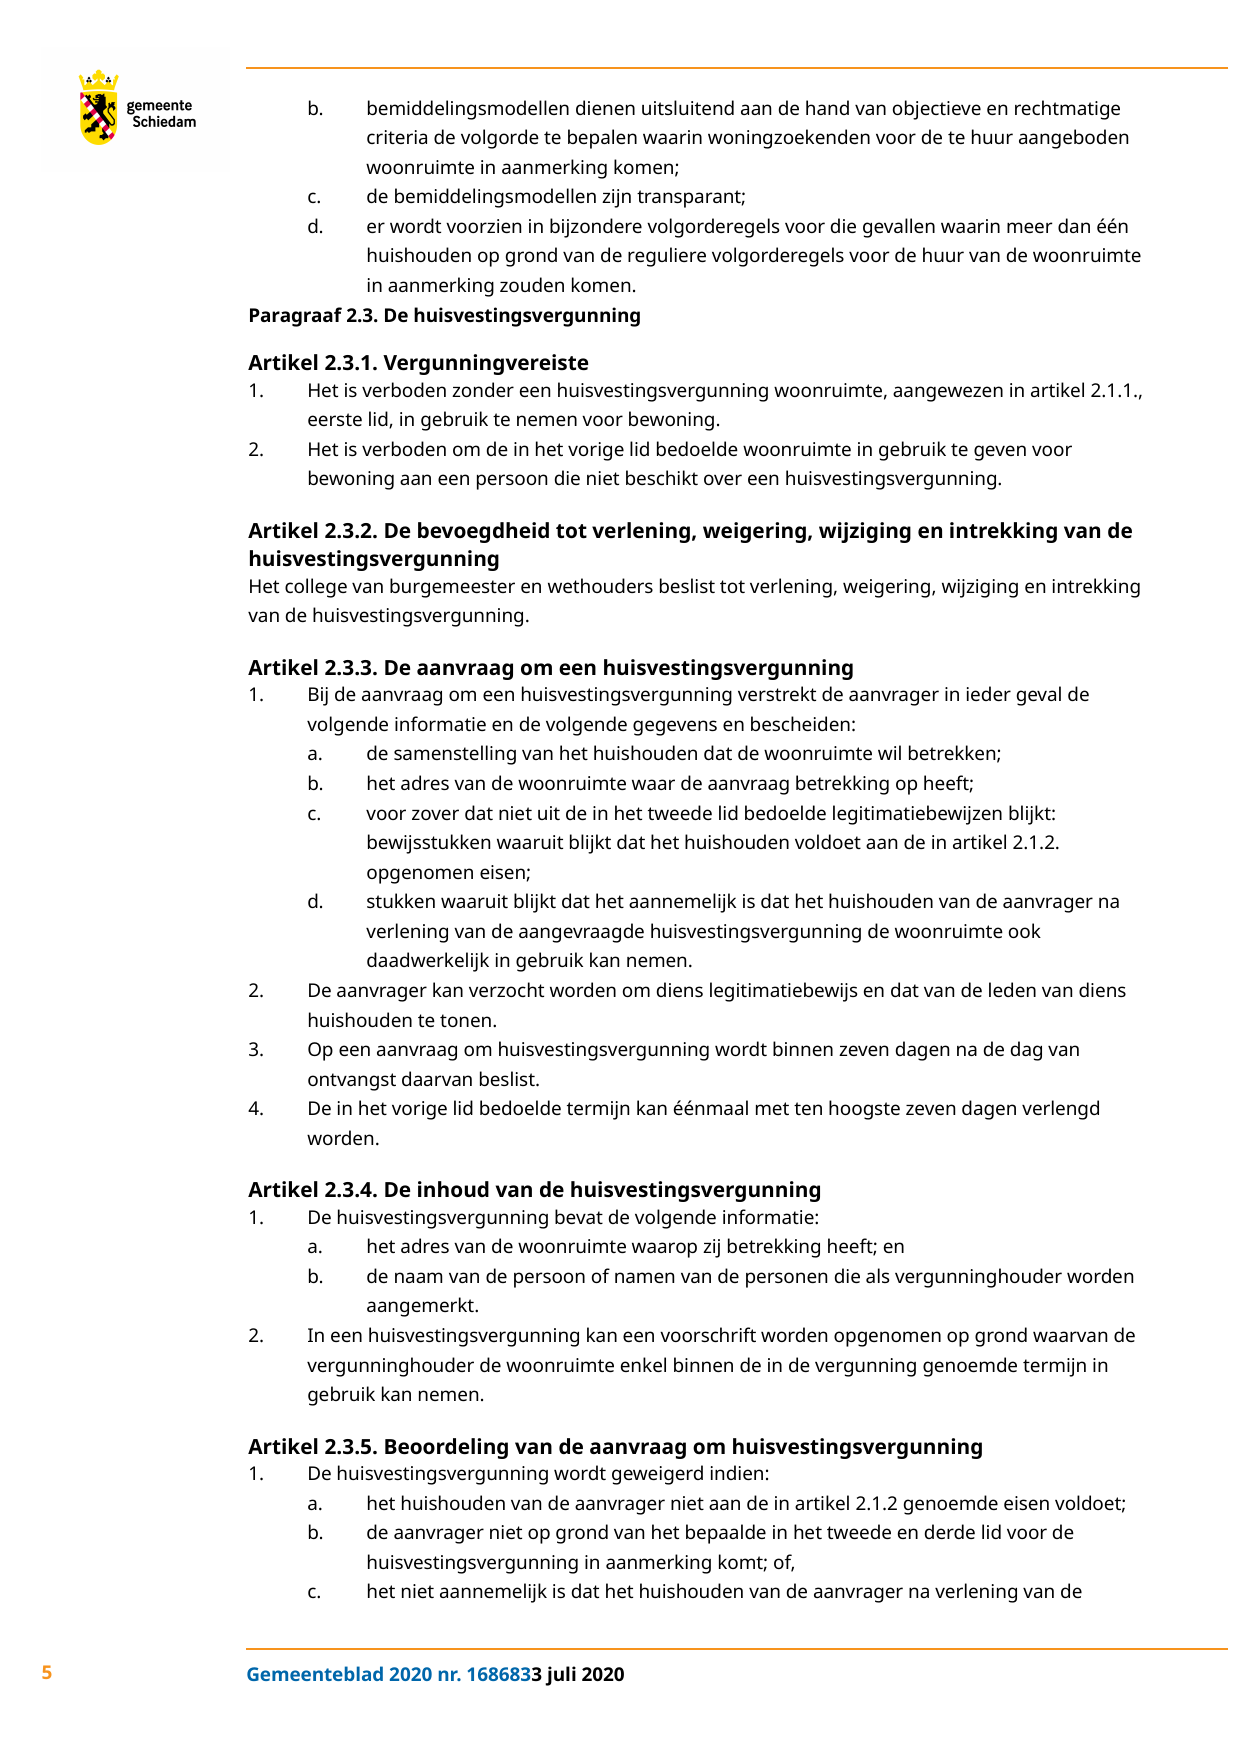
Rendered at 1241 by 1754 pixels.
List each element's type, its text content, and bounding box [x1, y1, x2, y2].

list Op een aanvraag om huisvestingsvergunning wordt binnen zeven dagen na de dag van ontvangst daarvan beslist. [248, 1036, 1152, 1092]
list de naam van de persoon of namen van de personen die als vergunninghouder worden aangemerkt. [307, 1263, 1152, 1318]
list voor zover dat niet uit de in het tweede lid bedoelde legitimatiebewijzen blijkt: bewijsstukken waaruit blijkt dat het huishouden voldoet aan de in artikel 2.1.2. opgenomen eisen; [307, 800, 1152, 884]
list de samenstelling van het huishouden dat de woonruimte wil betrekken; [307, 741, 1152, 766]
text Artikel 2.3.3. De aanvraag om een huisvestingsvergunning [248, 653, 1152, 681]
text Artikel 2.3.5. Beoordeling van de aanvraag om huisvestingsvergunning [248, 1432, 1152, 1460]
list het niet aannemelijk is dat het huishouden van de aanvrager na verlening van de [307, 1579, 1152, 1604]
list de aanvrager niet op grond van het bepaalde in het tweede en derde lid voor de huisvestingsvergunning in aanmerking komt; of, [307, 1519, 1152, 1575]
list Bij de aanvraag om een huisvestingsvergunning verstrekt de aanvrager in ieder geval de volgende informatie en de volgende gegevens en bescheiden: [248, 681, 1152, 737]
list er wordt voorzien in bijzondere volgorderegels voor die gevallen waarin meer dan één huishouden op grond van de reguliere volgorderegels voor de huur van de woonruimte in aanmerking zouden komen. [307, 213, 1152, 298]
text Artikel 2.3.2. De bevoegdheid tot verlening, weigering, wijziging en intrekking van de huisvestingsvergunning [248, 516, 1152, 573]
list het adres van de woonruimte waarop zij betrekking heeft; en [307, 1233, 1152, 1259]
text Artikel 2.3.1. Vergunningvereiste [248, 348, 1152, 377]
list De huisvestingsvergunning wordt geweigerd indien: [248, 1460, 1152, 1486]
list De aanvrager kan verzocht worden om diens legitimatiebewijs en dat van de leden van diens huishouden te tonen. [248, 977, 1152, 1032]
picture [41, 47, 231, 172]
list het adres van de woonruimte waar de aanvraag betrekking op heeft; [307, 770, 1152, 796]
list de bemiddelingsmodellen zijn transparant; [307, 183, 1152, 209]
list Het is verboden om de in het vorige lid bedoelde woonruimte in gebruik te geven voor bewoning aan een persoon die niet beschikt over een huisvestingsvergunning. [248, 436, 1152, 491]
text Het college van burgemeester en wethouders beslist tot verlening, weigering, wijziging en intrekking van de huisvestingsvergunning. [248, 573, 1152, 628]
text Artikel 2.3.4. De inhoud van de huisvestingsvergunning [248, 1176, 1152, 1204]
list Het is verboden zonder een huisvestingsvergunning woonruimte, aangewezen in artikel 2.1.1., eerste lid, in gebruik te nemen voor bewoning. [248, 377, 1152, 432]
list bemiddelingsmodellen dienen uitsluitend aan de hand van objectieve en rechtmatige criteria de volgorde te bepalen waarin woningzoekenden voor de te huur aangeboden woonruimte in aanmerking komen; [307, 95, 1152, 180]
list De huisvestingsvergunning bevat de volgende informatie: [248, 1204, 1152, 1230]
list stukken waaruit blijkt dat het aannemelijk is dat het huishouden van de aanvrager na verlening van de aangevraagde huisvestingsvergunning de woonruimte ook daadwerkelijk in gebruik kan nemen. [307, 888, 1152, 973]
list In een huisvestingsvergunning kan een voorschrift worden opgenomen op grond waarvan de vergunninghouder de woonruimte enkel binnen de in de vergunning genoemde termijn in gebruik kan nemen. [248, 1322, 1152, 1407]
list het huishouden van de aanvrager niet aan de in artikel 2.1.2 genoemde eisen voldoet; [307, 1490, 1152, 1516]
text Paragraaf 2.3. De huisvestingsvergunning [248, 302, 1152, 328]
list De in het vorige lid bedoelde termijn kan éénmaal met ten hoogste zeven dagen verlengd worden. [248, 1096, 1152, 1151]
